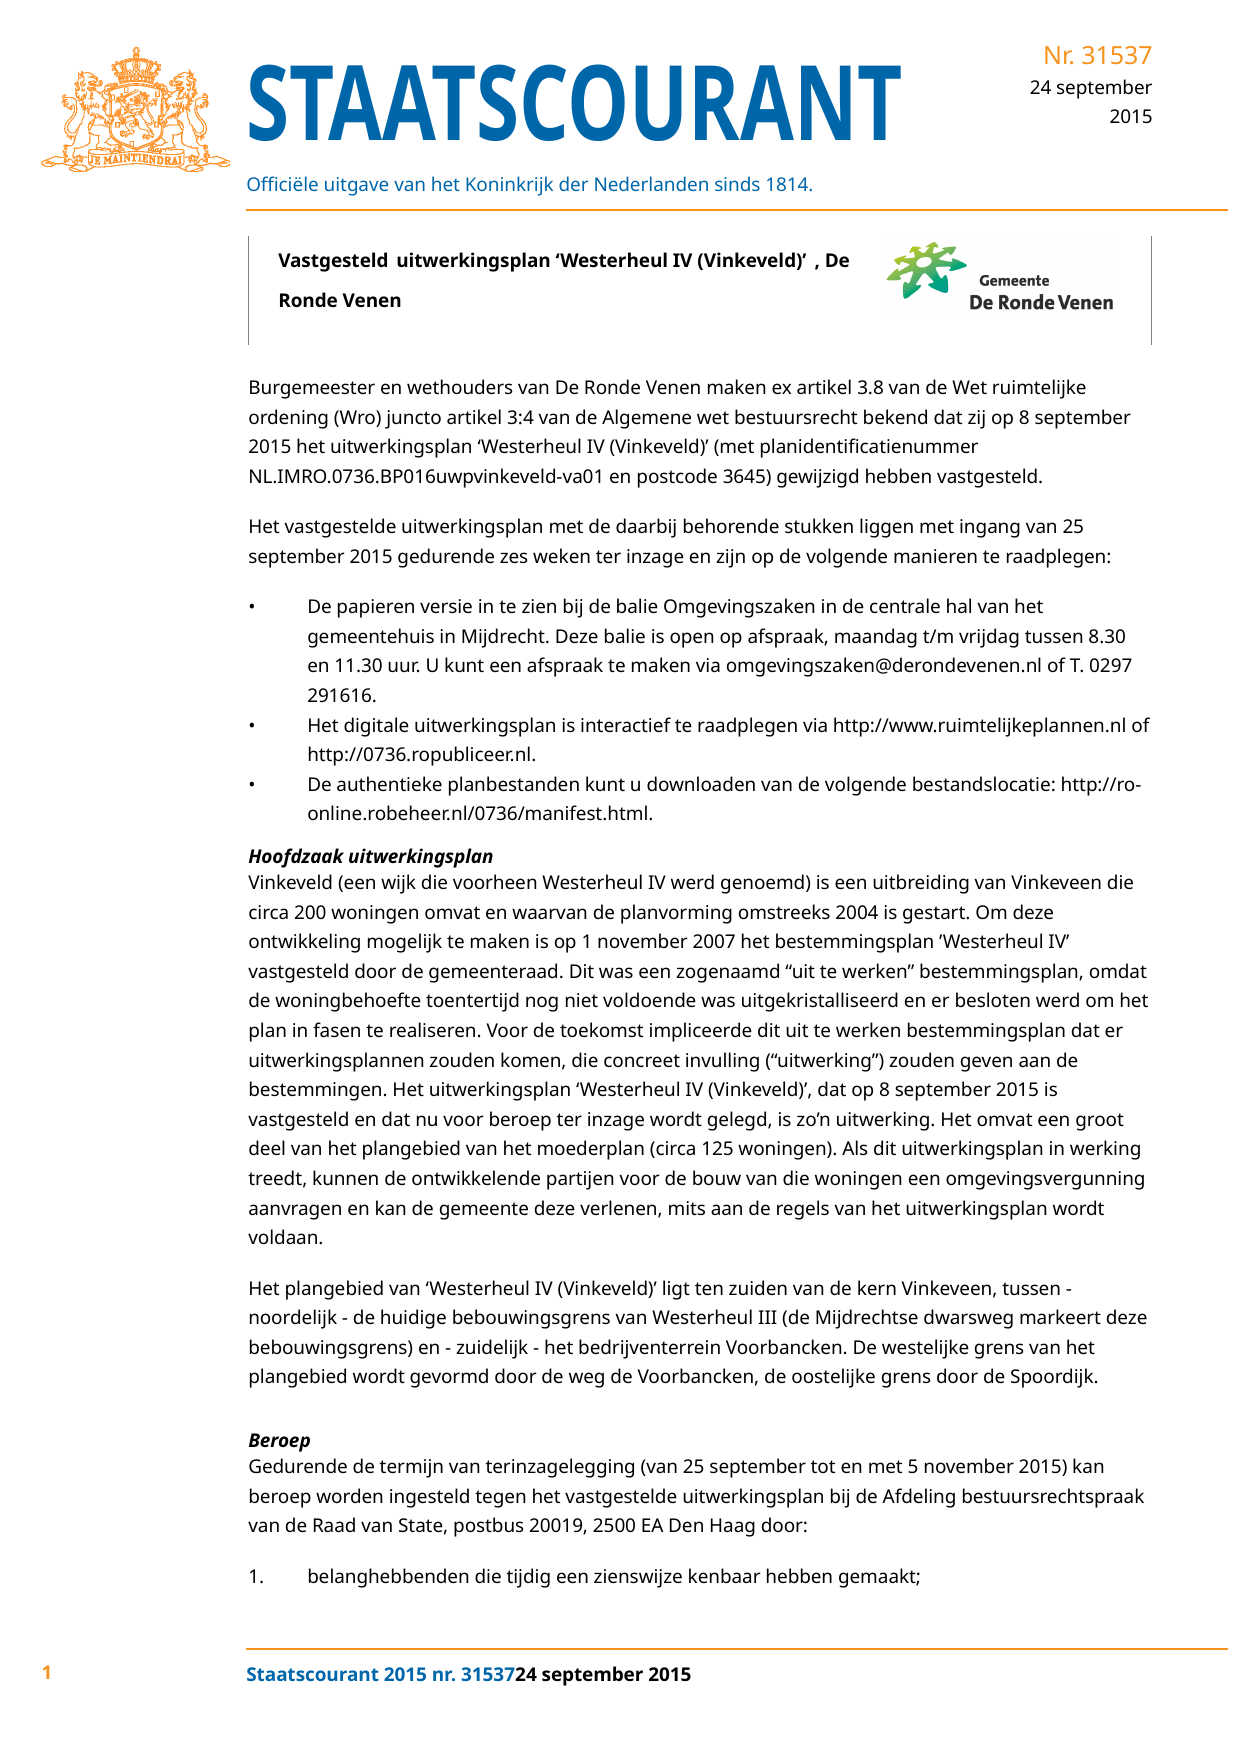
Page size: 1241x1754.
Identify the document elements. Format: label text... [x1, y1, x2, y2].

text Gedurende de termijn van terinzagelegging (van 25 september tot en met 5 november 2015) kan beroep worden ingesteld tegen het vastgestelde uitwerkingsplan bij de Afdeling bestuursrechtspraak van de Raad van State, postbus 20019, 2500 EA Den Haag door: [248, 1453, 1152, 1538]
text Hoofdzaak uitwerkingsplan [248, 844, 1152, 869]
text Beroep [248, 1427, 1152, 1453]
list belanghebbenden die tijdig een zienswijze kenbaar hebben gemaakt; [248, 1563, 1152, 1588]
text Burgemeester en wethouders van De Ronde Venen maken ex artikel 3.8 van de Wet ruimtelijke ordening (Wro) juncto artikel 3:4 van de Algemene wet bestuursrecht bekend dat zij op 8 september 2015 het uitwerkingsplan ‘Westerheul IV (Vinkeveld)’ (met planidentificatienummer NL.IMRO.0736.BP016uwpvinkeveld-va01 en postcode 3645) gewijzigd hebben vastgesteld. [248, 374, 1152, 489]
list Het digitale uitwerkingsplan is interactief te raadplegen via http://www.ruimtelijkeplannen.nl of http://0736.ropubliceer.nl. [248, 712, 1152, 767]
list De authentieke planbestanden kunt u downloaden van de volgende bestandslocatie: http://ro-online.robeheer.nl/0736/manifest.html. [248, 771, 1152, 826]
table_header Vastgesteld uitwerkingsplan ‘Westerheul IV (Vinkeveld)’ , De Ronde Venen [249, 236, 850, 345]
list De papieren versie in te zien bij de balie Omgevingszaken in de centrale hal van het gemeentehuis in Mijdrecht. Deze balie is open op afspraak, maandag t/m vrijdag tussen 8.30 en 11.30 uur. U kunt een afspraak te maken via omgevingszaken@derondevenen.nl of T. 0297 291616. [248, 593, 1152, 708]
picture [41, 47, 231, 172]
text Vinkeveld (een wijk die voorheen Westerheul IV werd genoemd) is een uitbreiding van Vinkeveen die circa 200 woningen omvat en waarvan de planvorming omstreeks 2004 is gestart. Om deze ontwikkeling mogelijk te maken is op 1 november 2007 het bestemmingsplan ’Westerheul IV’ vastgesteld door de gemeenteraad. Dit was een zogenaamd “uit te werken” bestemmingsplan, omdat de woningbehoefte toentertijd nog niet voldoende was uitgekristalliseerd en er besloten werd om het plan in fasen te realiseren. Voor de toekomst impliceerde dit uit te werken bestemmingsplan dat er uitwerkingsplannen zouden komen, die concreet invulling (“uitwerking”) zouden geven aan de bestemmingen. Het uitwerkingsplan ‘Westerheul IV (Vinkeveld)’, dat op 8 september 2015 is vastgesteld en dat nu voor beroep ter inzage wordt gelegd, is zo’n uitwerking. Het omvat een groot deel van het plangebied van het moederplan (circa 125 woningen). Als dit uitwerkingsplan in werking treedt, kunnen de ontwikkelende partijen voor de bouw van die woningen een omgevingsvergunning aanvragen en kan de gemeente deze verlenen, mits aan de regels van het uitwerkingsplan wordt voldaan. [248, 869, 1152, 1250]
table_header [850, 236, 1151, 345]
text Het plangebied van ‘Westerheul IV (Vinkeveld)’ ligt ten zuiden van de kern Vinkeveen, tussen - noordelijk - de huidige bebouwingsgrens van Westerheul III (de Mijdrechtse dwarsweg markeert deze bebouwingsgrens) en - zuidelijk - het bedrijventerrein Voorbancken. De westelijke grens van het plangebied wordt gevormd door de weg de Voorbancken, de oostelijke grens door de Spoordijk. [248, 1275, 1152, 1389]
text Het vastgestelde uitwerkingsplan met de daarbij behorende stukken liggen met ingang van 25 september 2015 gedurende zes weken ter inzage en zijn op de volgende manieren te raadplegen: [248, 513, 1152, 569]
picture [882, 236, 1119, 316]
